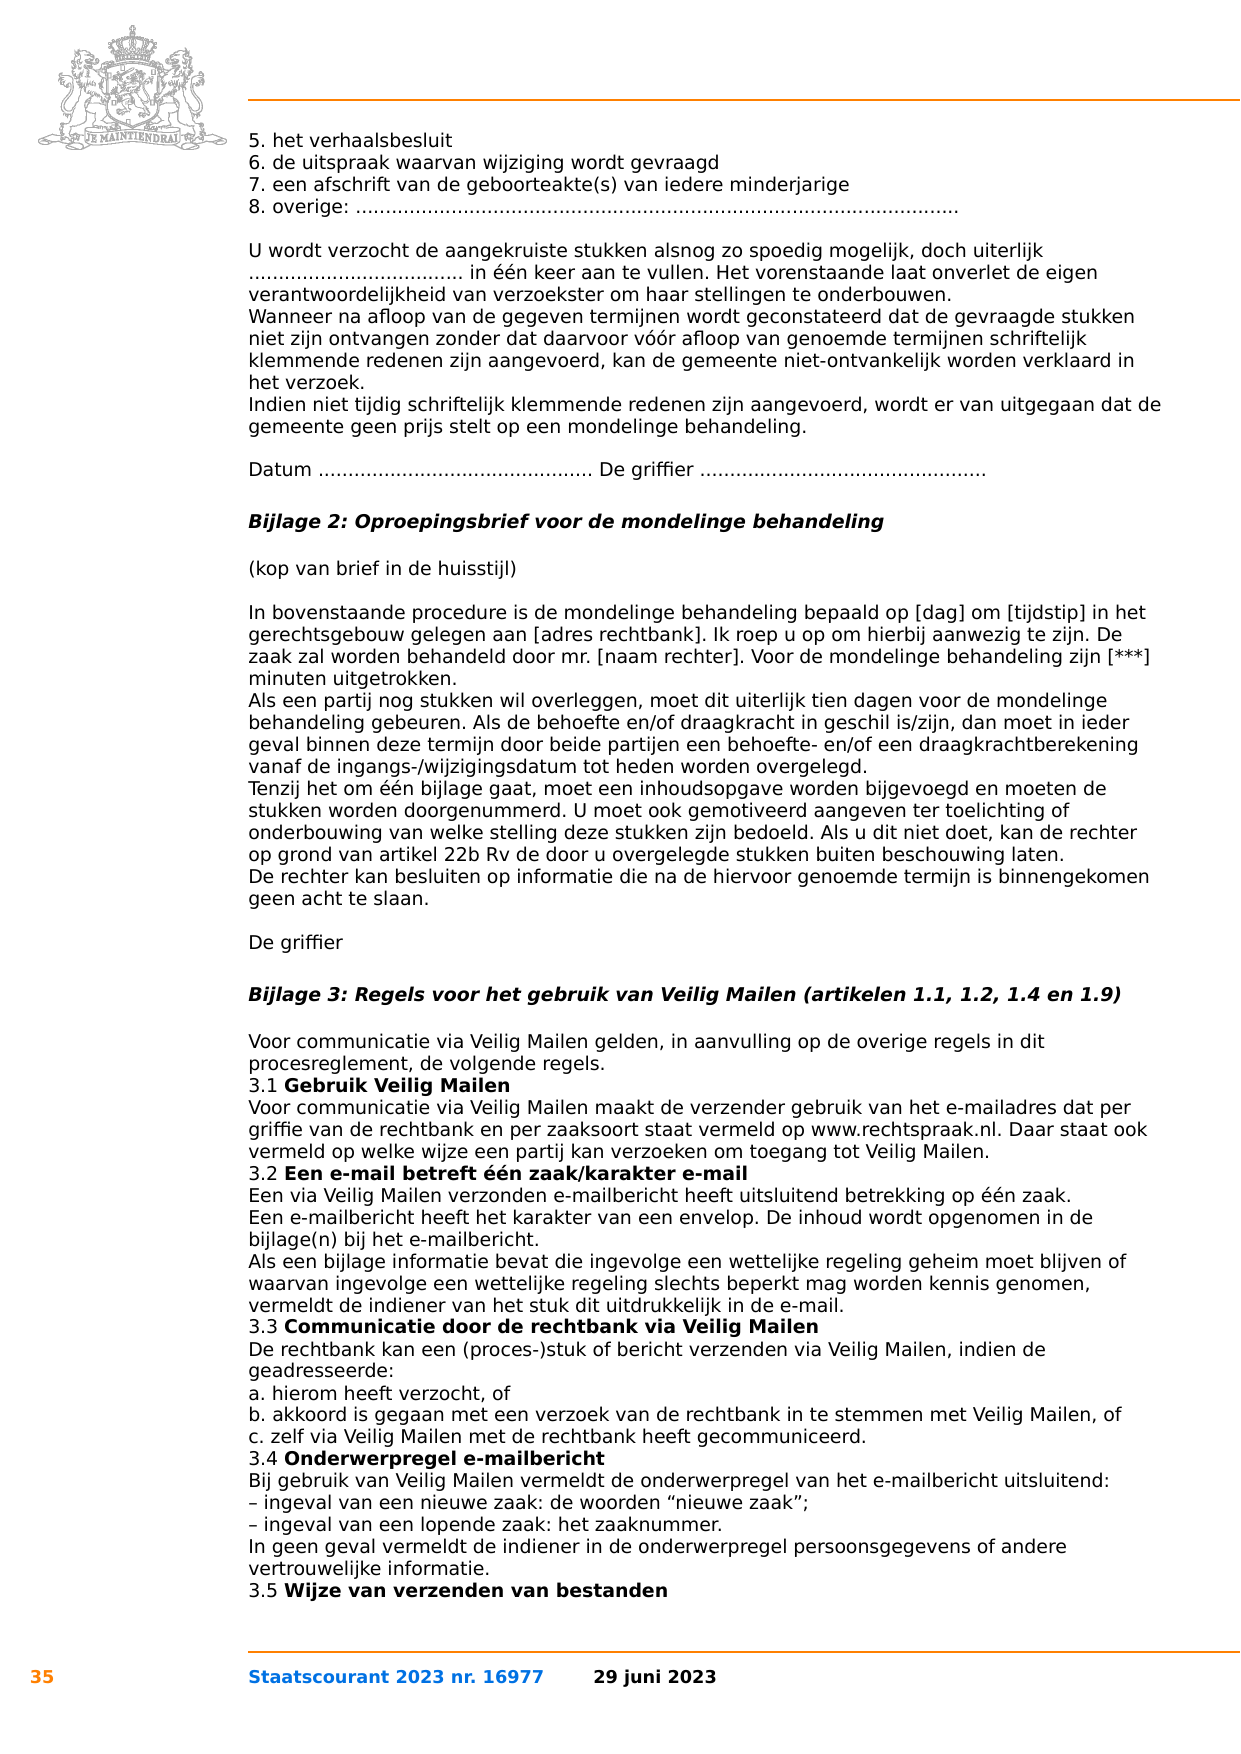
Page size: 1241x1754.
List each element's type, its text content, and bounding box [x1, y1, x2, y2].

text Indien niet tijdig schriftelijk klemmende redenen zijn aangevoerd, wordt er van uitgegaan dat de gemeente geen prijs stelt op een mondelinge behandeling. [248, 393, 1163, 437]
text Voor communicatie via Veilig Mailen maakt de verzender gebruik van het e-mailadres dat per griffie van de rechtbank en per zaaksoort staat vermeld op www.rechtspraak.nl. Daar staat ook vermeld op welke wijze een partij kan verzoeken om toegang tot Veilig Mailen. [248, 1097, 1163, 1163]
text – ingeval van een nieuwe zaak: de woorden “nieuwe zaak”; [248, 1492, 1163, 1514]
text In bovenstaande procedure is de mondelinge behandeling bepaald op [dag] om [tijdstip] in het gerechtsgebouw gelegen aan [adres rechtbank]. Ik roep u op om hierbij aanwezig te zijn. De zaak zal worden behandeld door mr. [naam rechter]. Voor de mondelinge behandeling zijn [***] minuten uitgetrokken. [248, 602, 1163, 690]
text 7. een afschrift van de geboorteakte(s) van iedere minderjarige [248, 174, 1163, 196]
text In geen geval vermeldt de indiener in de onderwerpregel persoonsgegevens of andere vertrouwelijke informatie. [248, 1536, 1163, 1580]
text U wordt verzocht de aangekruiste stukken alsnog zo spoedig mogelijk, doch uiterlijk [248, 240, 1163, 262]
text De griffier [248, 932, 1163, 954]
subtitle Bijlage 3: Regels voor het gebruik van Veilig Mailen (artikelen 1.1, 1.2, 1.4 en 1.9) [248, 984, 1163, 1006]
text 3.3 Communicatie door de rechtbank via Veilig Mailen [248, 1316, 1163, 1338]
text 3.5 Wijze van verzenden van bestanden [248, 1580, 1163, 1602]
text Datum .............................................. De griffier ................................................ [248, 459, 1163, 481]
picture [38, 25, 227, 150]
text 3.1 Gebruik Veilig Mailen [248, 1075, 1163, 1097]
text De rechter kan besluiten op informatie die na de hiervoor genoemde termijn is binnengekomen geen acht te slaan. [248, 866, 1163, 910]
text 3.2 Een e-mail betreft één zaak/karakter e-mail [248, 1163, 1163, 1184]
text De rechtbank kan een (proces-)stuk of bericht verzenden via Veilig Mailen, indien de geadresseerde: [248, 1338, 1163, 1382]
subtitle Bijlage 2: Oproepingsbrief voor de mondelinge behandeling [248, 511, 1163, 533]
text – ingeval van een lopende zaak: het zaaknummer. [248, 1514, 1163, 1536]
text 6. de uitspraak waarvan wijziging wordt gevraagd [248, 152, 1163, 174]
text .................................... in één keer aan te vullen. Het vorenstaande laat onverlet de eigen verantwoordelijkheid van verzoekster om haar stellingen te onderbouwen. [248, 262, 1163, 306]
text Wanneer na afloop van de gegeven termijnen wordt geconstateerd dat de gevraagde stukken niet zijn ontvangen zonder dat daarvoor vóór afloop van genoemde termijnen schriftelijk klemmende redenen zijn aangevoerd, kan de gemeente niet-ontvankelijk worden verklaard in het verzoek. [248, 306, 1163, 393]
text Als een bijlage informatie bevat die ingevolge een wettelijke regeling geheim moet blijven of waarvan ingevolge een wettelijke regeling slechts beperkt mag worden kennis genomen, vermeldt de indiener van het stuk dit uitdrukkelijk in de e-mail. [248, 1251, 1163, 1316]
text b. akkoord is gegaan met een verzoek van de rechtbank in te stemmen met Veilig Mailen, of [248, 1404, 1163, 1426]
text 5. het verhaalsbesluit [248, 130, 1163, 152]
text 8. overige: ..................................................................................................... [248, 196, 1163, 218]
text Tenzij het om één bijlage gaat, moet een inhoudsopgave worden bijgevoegd en moeten de stukken worden doorgenummerd. U moet ook gemotiveerd aangeven ter toelichting of onderbouwing van welke stelling deze stukken zijn bedoeld. Als u dit niet doet, kan de rechter op grond van artikel 22b Rv de door u overgelegde stukken buiten beschouwing laten. [248, 778, 1163, 866]
text Voor communicatie via Veilig Mailen gelden, in aanvulling op de overige regels in dit procesreglement, de volgende regels. [248, 1031, 1163, 1075]
text Een via Veilig Mailen verzonden e-mailbericht heeft uitsluitend betrekking op één zaak. [248, 1184, 1163, 1207]
text Als een partij nog stukken wil overleggen, moet dit uiterlijk tien dagen voor de mondelinge behandeling gebeuren. Als de behoefte en/of draagkracht in geschil is/zijn, dan moet in ieder geval binnen deze termijn door beide partijen een behoefte- en/of een draagkrachtberekening vanaf de ingangs-/wijzigingsdatum tot heden worden overgelegd. [248, 690, 1163, 778]
text a. hierom heeft verzocht, of [248, 1382, 1163, 1404]
text c. zelf via Veilig Mailen met de rechtbank heeft gecommuniceerd. [248, 1426, 1163, 1448]
text (kop van brief in de huisstijl) [248, 558, 1163, 580]
text 3.4 Onderwerpregel e-mailbericht [248, 1448, 1163, 1470]
text Een e-mailbericht heeft het karakter van een envelop. De inhoud wordt opgenomen in de bijlage(n) bij het e-mailbericht. [248, 1207, 1163, 1251]
text Bij gebruik van Veilig Mailen vermeldt de onderwerpregel van het e-mailbericht uitsluitend: [248, 1470, 1163, 1492]
